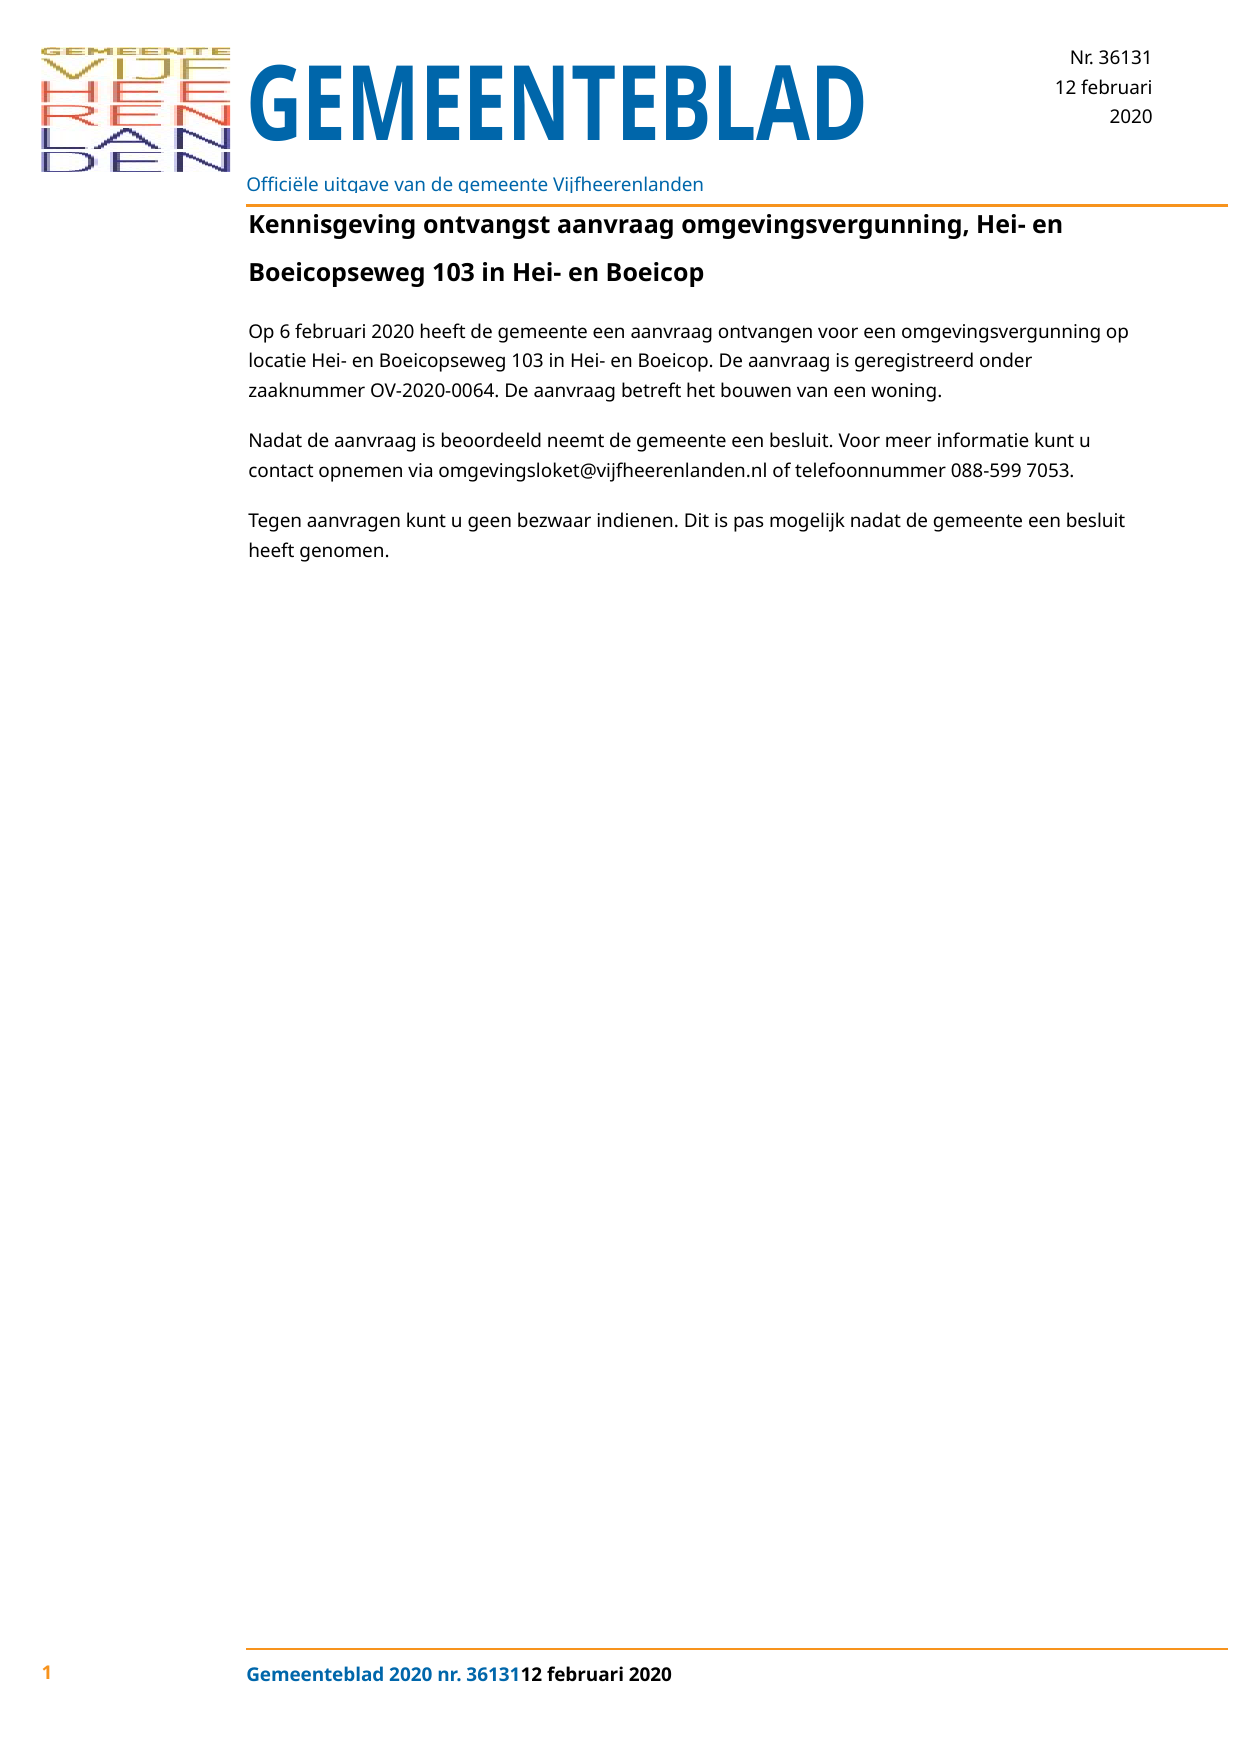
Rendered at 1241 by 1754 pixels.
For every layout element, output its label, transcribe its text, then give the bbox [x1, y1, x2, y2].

text Op 6 februari 2020 heeft de gemeente een aanvraag ontvangen voor een omgevingsvergunning op locatie Hei- en Boeicopseweg 103 in Hei- en Boeicop. De aanvraag is geregistreerd onder zaaknummer OV-2020-0064. De aanvraag betreft het bouwen van een woning. [248, 318, 1152, 403]
text Nadat de aanvraag is beoordeeld neemt de gemeente een besluit. Voor meer informatie kunt u contact opnemen via omgevingsloket@vijfheerenlanden.nl of telefoonnummer 088-599 7053. [248, 427, 1152, 483]
text Kennisgeving ontvangst aanvraag omgevingsvergunning, Hei- en Boeicopseweg 103 in Hei- en Boeicop [248, 207, 1152, 288]
picture [41, 47, 231, 172]
text Tegen aanvragen kunt u geen bezwaar indienen. Dit is pas mogelijk nadat de gemeente een besluit heeft genomen. [248, 507, 1152, 563]
